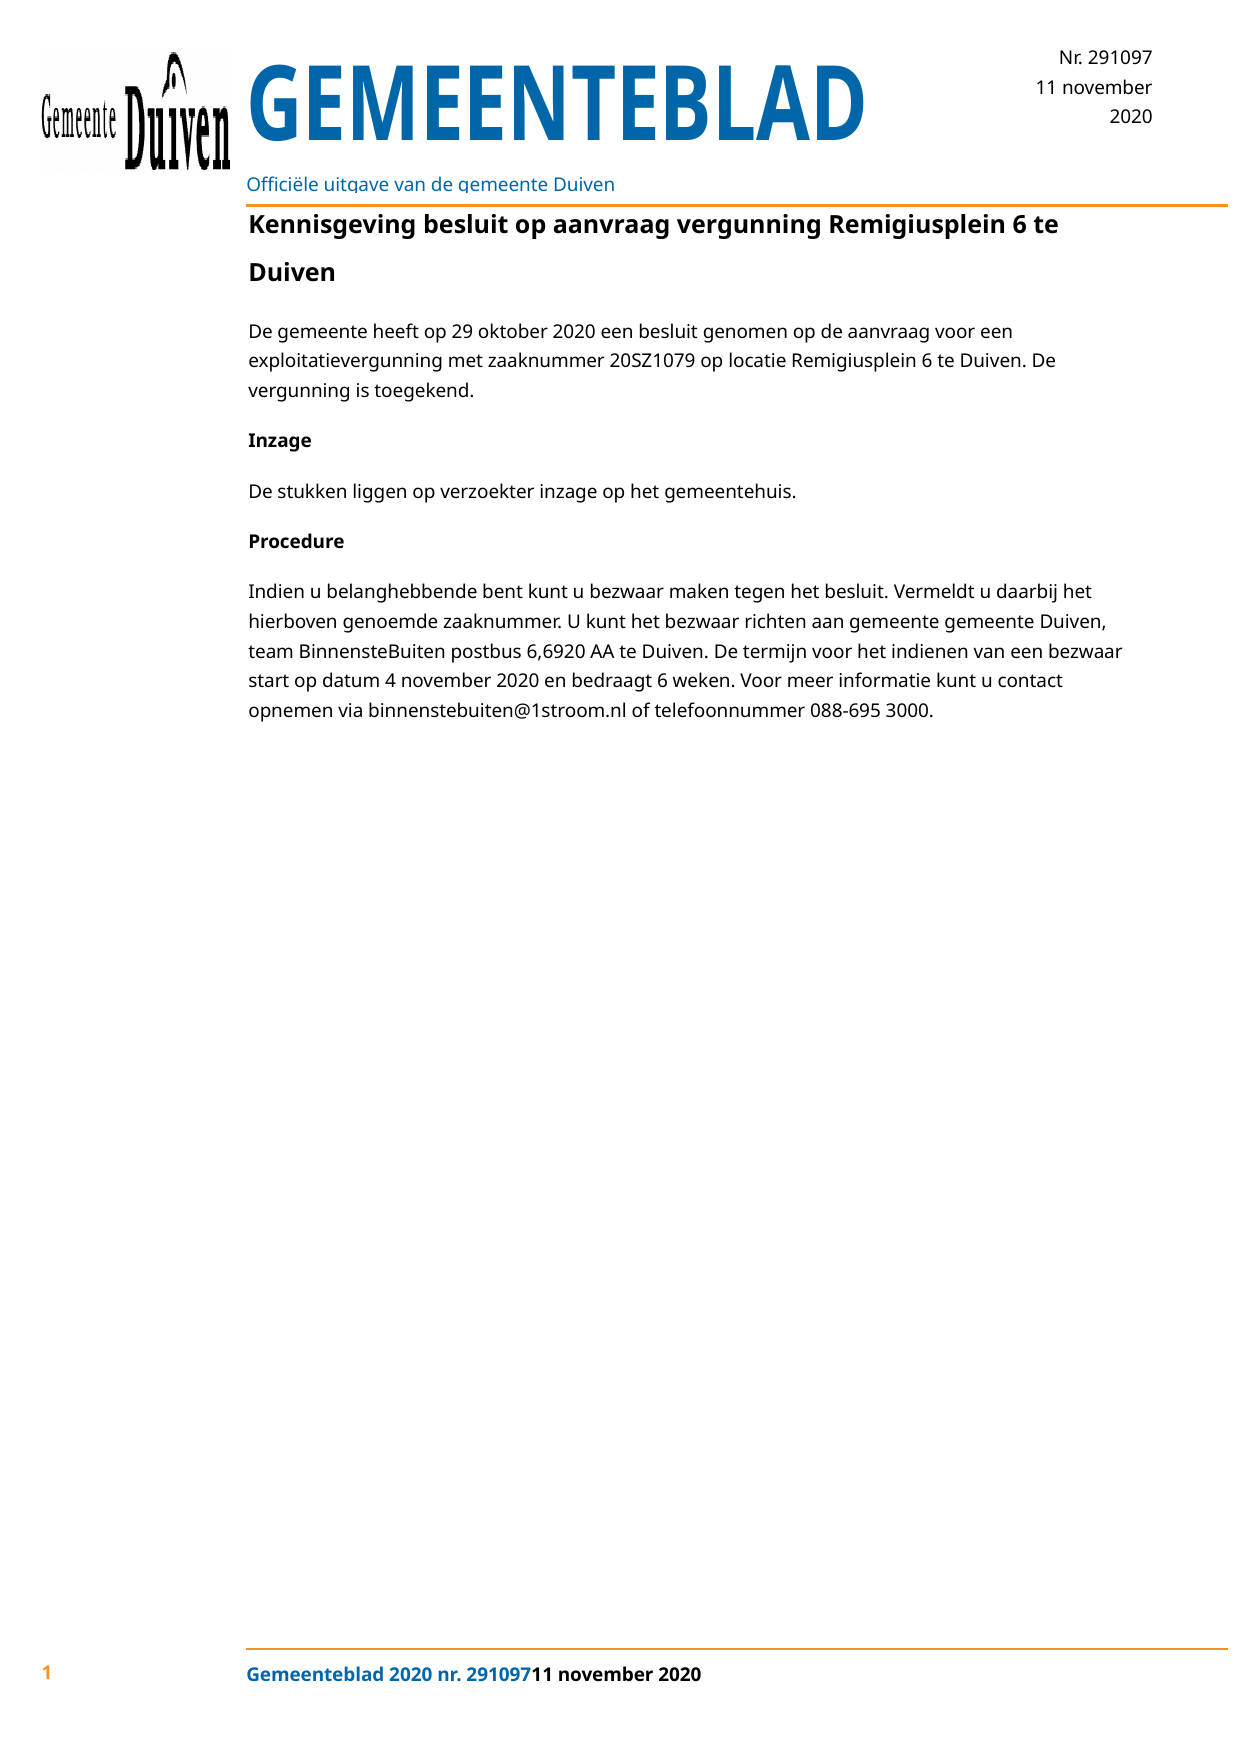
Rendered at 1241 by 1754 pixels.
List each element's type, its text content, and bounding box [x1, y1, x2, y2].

text Inzage [248, 427, 1152, 453]
picture [41, 47, 231, 172]
text Indien u belanghebbende bent kunt u bezwaar maken tegen het besluit. Vermeldt u daarbij het hierboven genoemde zaaknummer. U kunt het bezwaar richten aan gemeente gemeente Duiven, team BinnensteBuiten postbus 6,6920 AA te Duiven. De termijn voor het indienen van een bezwaar start op datum 4 november 2020 en bedraagt 6 weken. Voor meer informatie kunt u contact opnemen via binnenstebuiten@1stroom.nl of telefoonnummer 088-695 3000. [248, 579, 1152, 723]
text De gemeente heeft op 29 oktober 2020 een besluit genomen op de aanvraag voor een exploitatievergunning met zaaknummer 20SZ1079 op locatie Remigiusplein 6 te Duiven. De vergunning is toegekend. [248, 318, 1152, 403]
text De stukken liggen op verzoekter inzage op het gemeentehuis. [248, 478, 1152, 504]
text Procedure [248, 528, 1152, 554]
text Kennisgeving besluit op aanvraag vergunning Remigiusplein 6 te Duiven [248, 207, 1152, 288]
